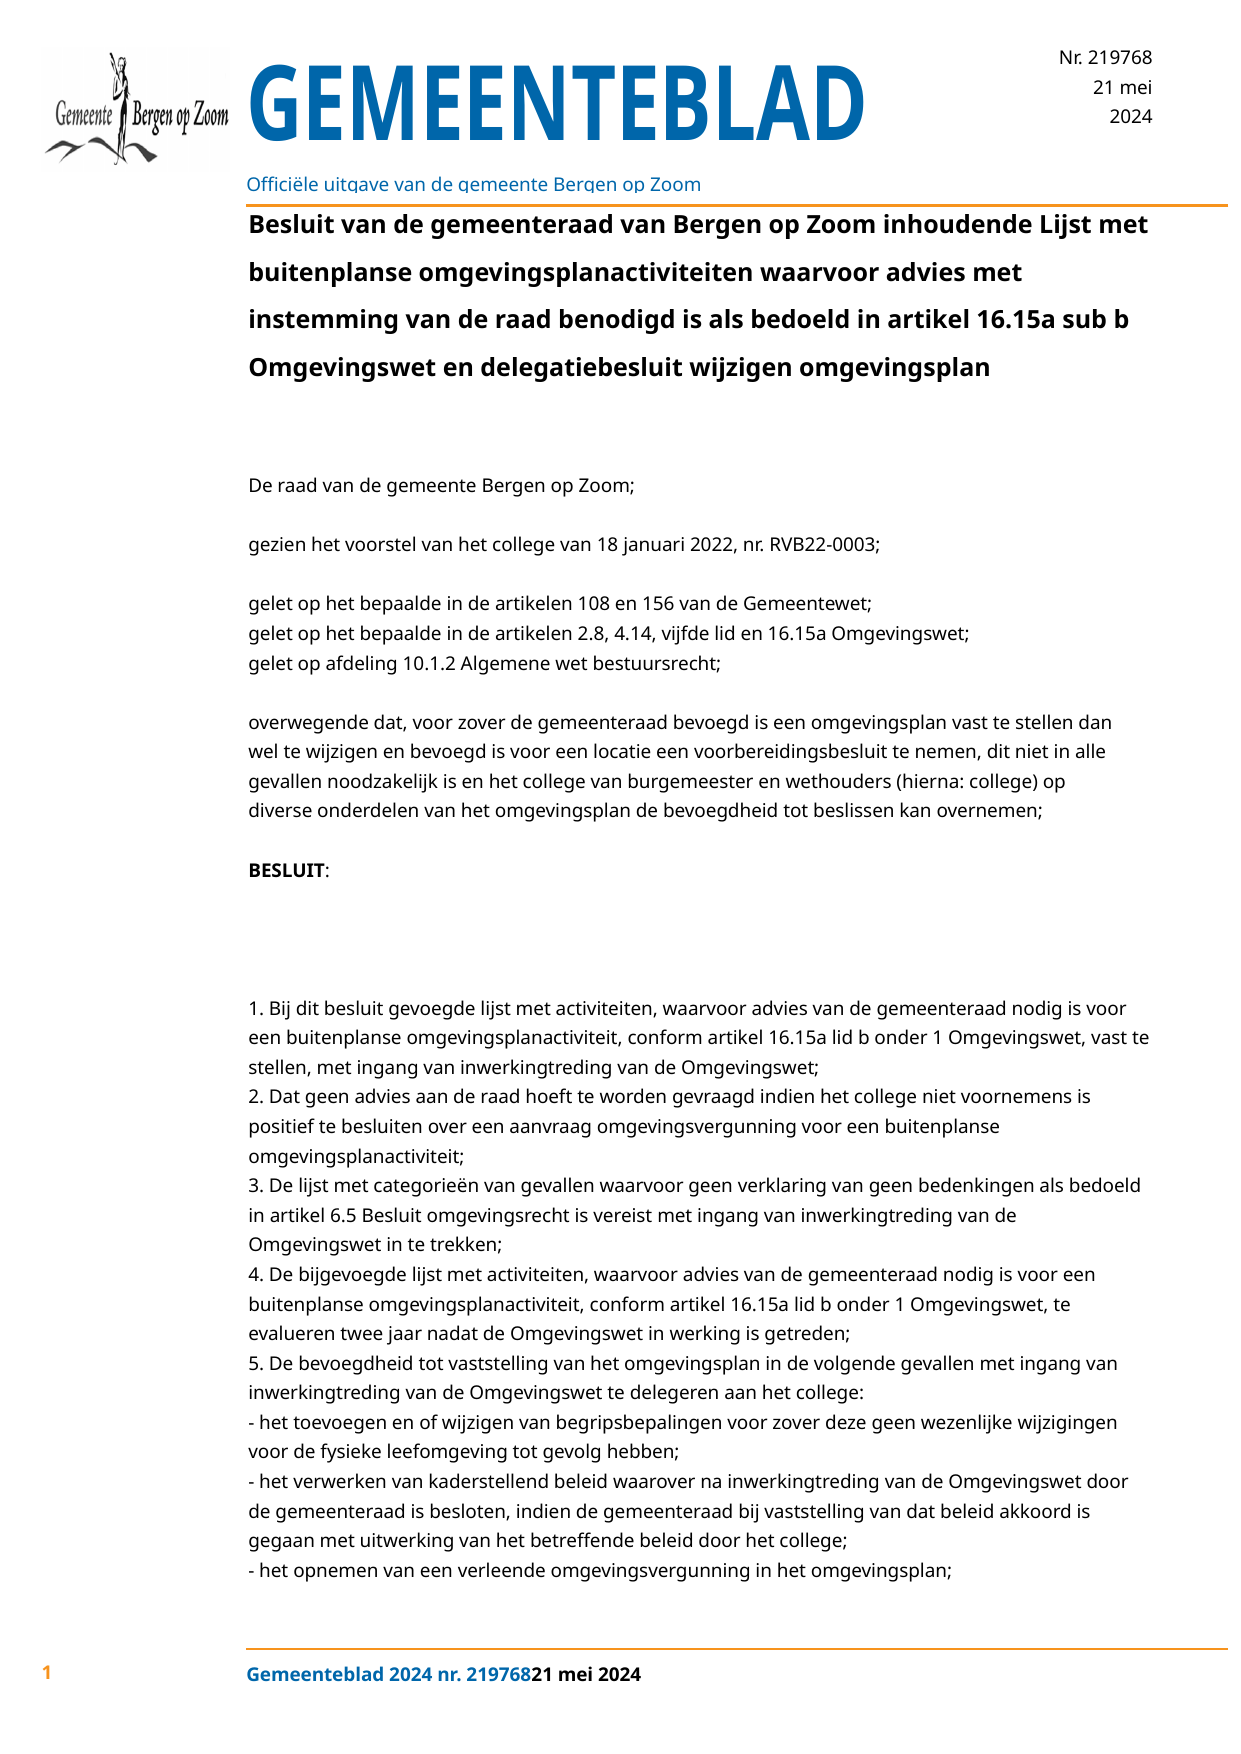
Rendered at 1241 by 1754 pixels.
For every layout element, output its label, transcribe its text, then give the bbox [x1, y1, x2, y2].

text diverse onderdelen van het omgevingsplan de bevoegdheid tot beslissen kan overnemen; [248, 798, 1152, 823]
text - het toevoegen en of wijzigen van begripsbepalingen voor zover deze geen wezenlijke wijzigingen voor de fysieke leefomgeving tot gevolg hebben; [248, 1409, 1152, 1464]
text wel te wijzigen en bevoegd is voor een locatie een voorbereidingsbesluit te nemen, dit niet in alle [248, 738, 1152, 764]
text - het opnemen van een verleende omgevingsvergunning in het omgevingsplan; [248, 1557, 1152, 1583]
text 4. De bijgevoegde lijst met activiteiten, waarvoor advies van de gemeenteraad nodig is voor een buitenplanse omgevingsplanactiviteit, conform artikel 16.15a lid b onder 1 Omgevingswet, te evalueren twee jaar nadat de Omgevingswet in werking is getreden; [248, 1261, 1152, 1346]
text 2. Dat geen advies aan de raad hoeft te worden gevraagd indien het college niet voornemens is positief te besluiten over een aanvraag omgevingsvergunning voor een buitenplanse omgevingsplanactiviteit; [248, 1084, 1152, 1168]
picture [41, 47, 231, 172]
text - het verwerken van kaderstellend beleid waarover na inwerkingtreding van de Omgevingswet door de gemeenteraad is besloten, indien de gemeenteraad bij vaststelling van dat beleid akkoord is gegaan met uitwerking van het betreffende beleid door het college; [248, 1468, 1152, 1553]
text gezien het voorstel van het college van 18 januari 2022, nr. RVB22-0003; [248, 531, 1152, 557]
text gelet op het bepaalde in de artikelen 108 en 156 van de Gemeentewet; [248, 591, 1152, 616]
text gelet op het bepaalde in de artikelen 2.8, 4.14, vijfde lid en 16.15a Omgevingswet; [248, 620, 1152, 646]
text gelet op afdeling 10.1.2 Algemene wet bestuursrecht; [248, 650, 1152, 676]
text 3. De lijst met categorieën van gevallen waarvoor geen verklaring van geen bedenkingen als bedoeld in artikel 6.5 Besluit omgevingsrecht is vereist met ingang van inwerkingtreding van de Omgevingswet in te trekken; [248, 1172, 1152, 1257]
text Besluit van de gemeenteraad van Bergen op Zoom inhoudende Lijst met buitenplanse omgevingsplanactiviteiten waarvoor advies met instemming van de raad benodigd is als bedoeld in artikel 16.15a sub b Omgevingswet en delegatiebesluit wijzigen omgevingsplan [248, 207, 1152, 384]
text 1. Bij dit besluit gevoegde lijst met activiteiten, waarvoor advies van de gemeenteraad nodig is voor een buitenplanse omgevingsplanactiviteit, conform artikel 16.15a lid b onder 1 Omgevingswet, vast te stellen, met ingang van inwerkingtreding van de Omgevingswet; [248, 995, 1152, 1080]
text De raad van de gemeente Bergen op Zoom; [248, 472, 1152, 498]
text BESLUIT: [248, 857, 1152, 883]
text overwegende dat, voor zover de gemeenteraad bevoegd is een omgevingsplan vast te stellen dan [248, 709, 1152, 735]
text gevallen noodzakelijk is en het college van burgemeester en wethouders (hierna: college) op [248, 768, 1152, 794]
text 5. De bevoegdheid tot vaststelling van het omgevingsplan in de volgende gevallen met ingang van inwerkingtreding van de Omgevingswet te delegeren aan het college: [248, 1350, 1152, 1405]
